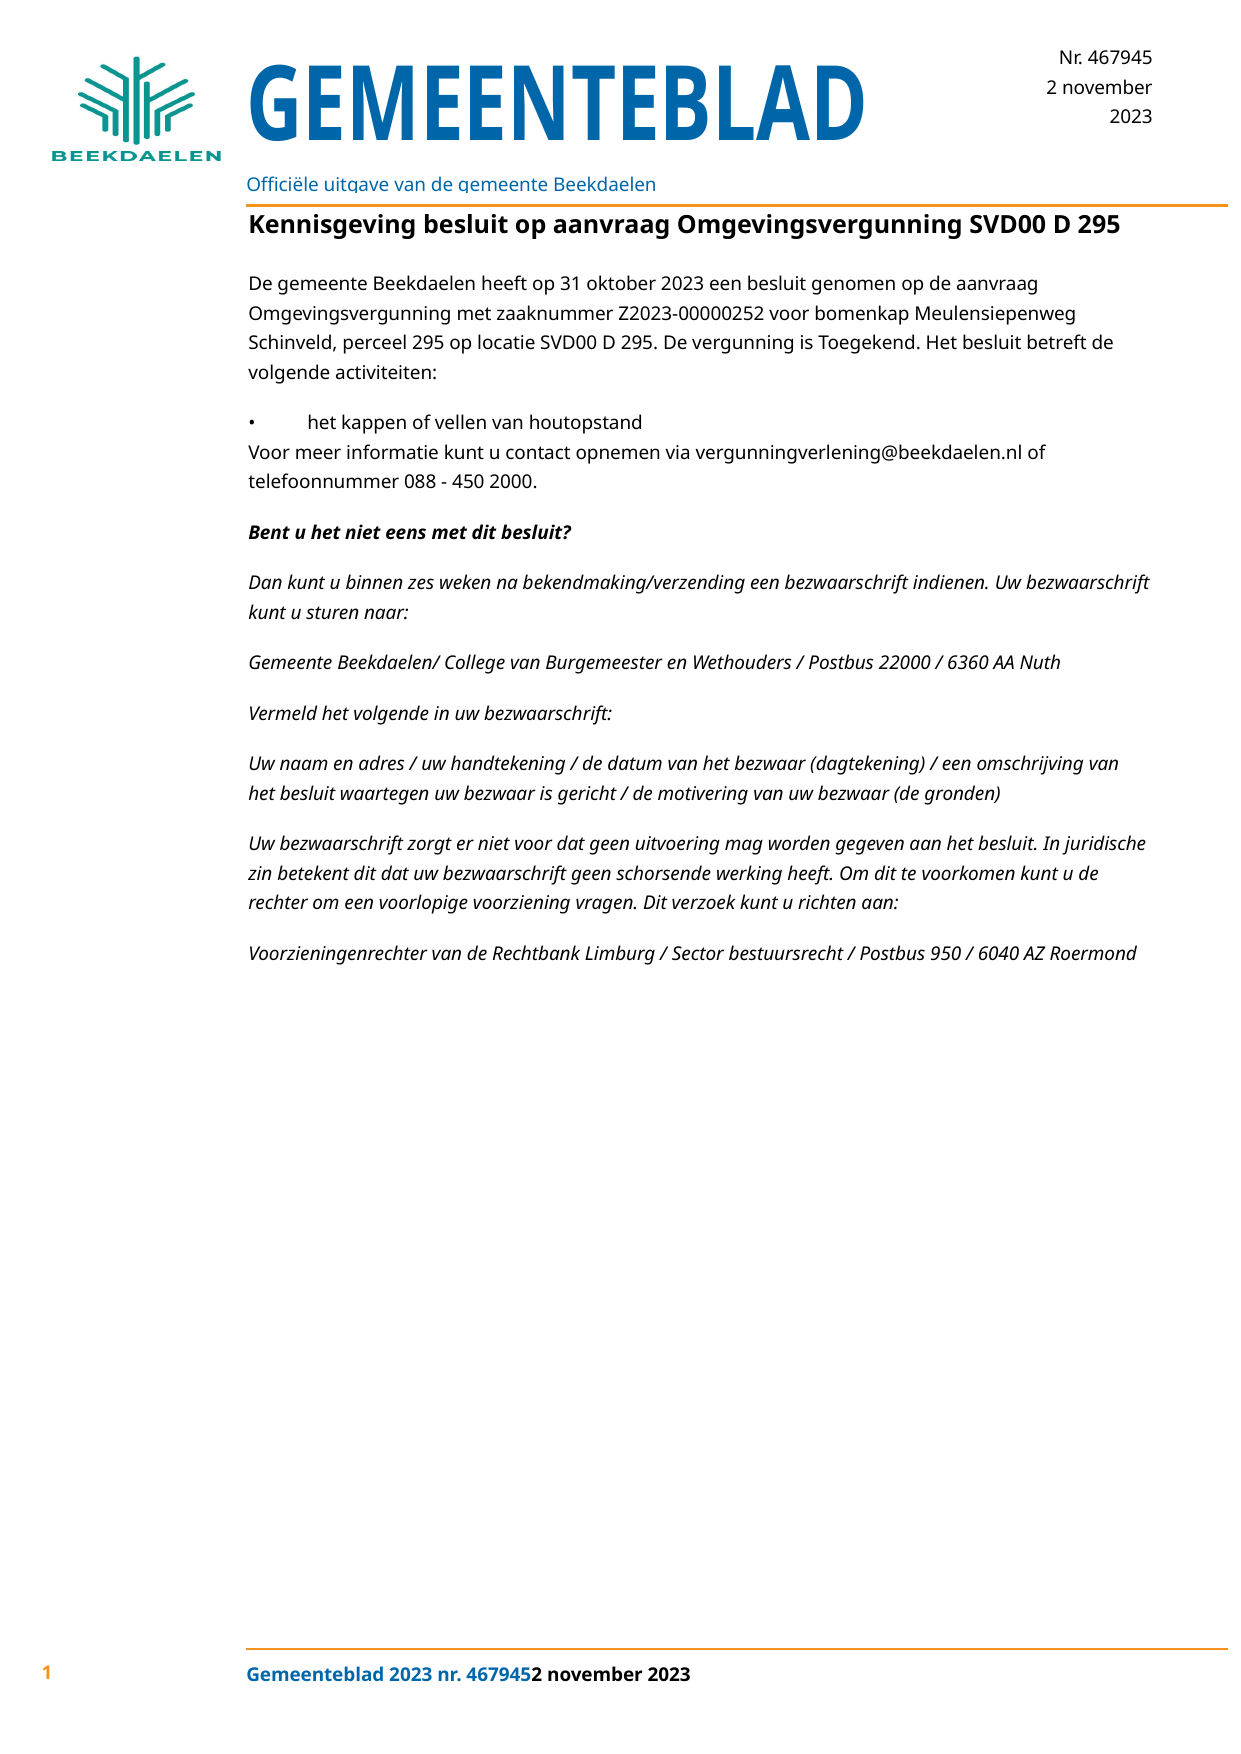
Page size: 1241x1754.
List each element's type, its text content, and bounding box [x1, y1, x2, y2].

text De gemeente Beekdaelen heeft op 31 oktober 2023 een besluit genomen op de aanvraag Omgevingsvergunning met zaaknummer Z2023-00000252 voor bomenkap Meulensiepenweg Schinveld, perceel 295 op locatie SVD00 D 295. De vergunning is Toegekend. Het besluit betreft de volgende activiteiten: [248, 270, 1152, 385]
text Uw bezwaarschrift zorgt er niet voor dat geen uitvoering mag worden gegeven aan het besluit. In juridische zin betekent dit dat uw bezwaarschrift geen schorsende werking heeft. Om dit te voorkomen kunt u de rechter om een voorlopige voorziening vragen. Dit verzoek kunt u richten aan: [248, 830, 1152, 915]
text Kennisgeving besluit op aanvraag Omgevingsvergunning SVD00 D 295 [248, 207, 1152, 241]
text Uw naam en adres / uw handtekening / de datum van het bezwaar (dagtekening) / een omschrijving van het besluit waartegen uw bezwaar is gericht / de motivering van uw bezwaar (de gronden) [248, 750, 1152, 806]
text Voor meer informatie kunt u contact opnemen via vergunningverlening@beekdaelen.nl of telefoonnummer 088 - 450 2000. [248, 439, 1152, 494]
text Vermeld het volgende in uw bezwaarschrift: [248, 700, 1152, 726]
text Dan kunt u binnen zes weken na bekendmaking/verzending een bezwaarschrift indienen. Uw bezwaarschrift kunt u sturen naar: [248, 569, 1152, 625]
text Voorzieningenrechter van de Rechtbank Limburg / Sector bestuursrecht / Postbus 950 / 6040 AZ Roermond [248, 940, 1152, 966]
list het kappen of vellen van houtopstand [248, 409, 1152, 435]
text Gemeente Beekdaelen/ College van Burgemeester en Wethouders / Postbus 22000 / 6360 AA Nuth [248, 649, 1152, 675]
text Bent u het niet eens met dit besluit? [248, 519, 1152, 545]
picture [41, 47, 231, 172]
